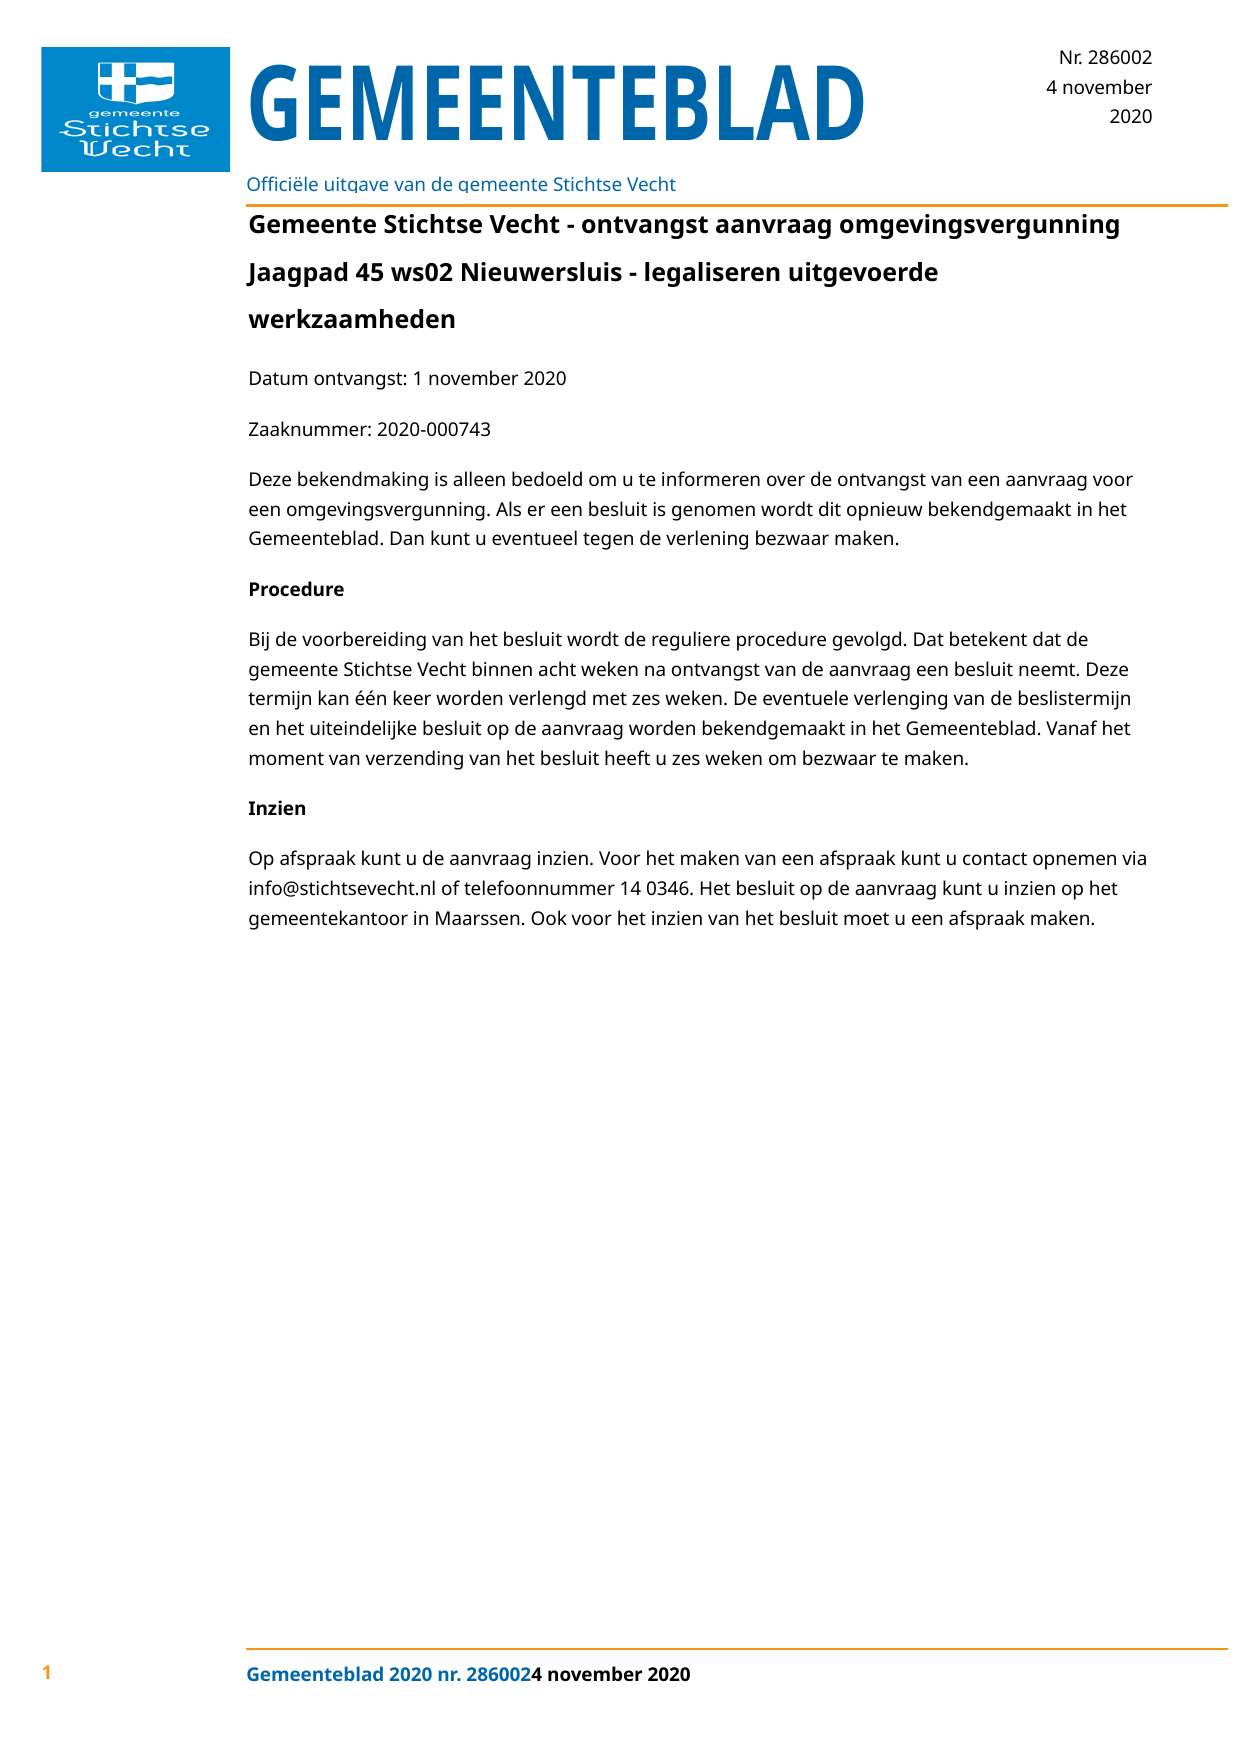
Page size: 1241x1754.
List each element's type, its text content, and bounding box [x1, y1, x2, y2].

text Gemeente Stichtse Vecht - ontvangst aanvraag omgevingsvergunning Jaagpad 45 ws02 Nieuwersluis - legaliseren uitgevoerde werkzaamheden [248, 207, 1152, 336]
text Zaaknummer: 2020-000743 [248, 416, 1152, 442]
text Deze bekendmaking is alleen bedoeld om u te informeren over de ontvangst van een aanvraag voor een omgevingsvergunning. Als er een besluit is genomen wordt dit opnieuw bekendgemaakt in het Gemeenteblad. Dan kunt u eventueel tegen de verlening bezwaar maken. [248, 466, 1152, 551]
picture [137, 63, 174, 103]
picture [99, 63, 135, 101]
text Bij de voorbereiding van het besluit wordt de reguliere procedure gevolgd. Dat betekent dat de gemeente Stichtse Vecht binnen acht weken na ontvangst van de aanvraag een besluit neemt. Deze termijn kan één keer worden verlengd met zes weken. De eventuele verlenging van de beslistermijn en het uiteindelijke besluit op de aanvraag worden bekendgemaakt in het Gemeenteblad. Vanaf het moment van verzending van het besluit heeft u zes weken om bezwaar te maken. [248, 626, 1152, 770]
text Op afspraak kunt u de aanvraag inzien. Voor het maken van een afspraak kunt u contact opnemen via info@stichtsevecht.nl of telefoonnummer 14 0346. Het besluit op de aanvraag kunt u inzien op het gemeentekantoor in Maarssen. Ook voor het inzien van het besluit moet u een afspraak maken. [248, 846, 1152, 930]
text Inzien [248, 795, 1152, 821]
text Datum ontvangst: 1 november 2020 [248, 366, 1152, 391]
text Procedure [248, 576, 1152, 602]
